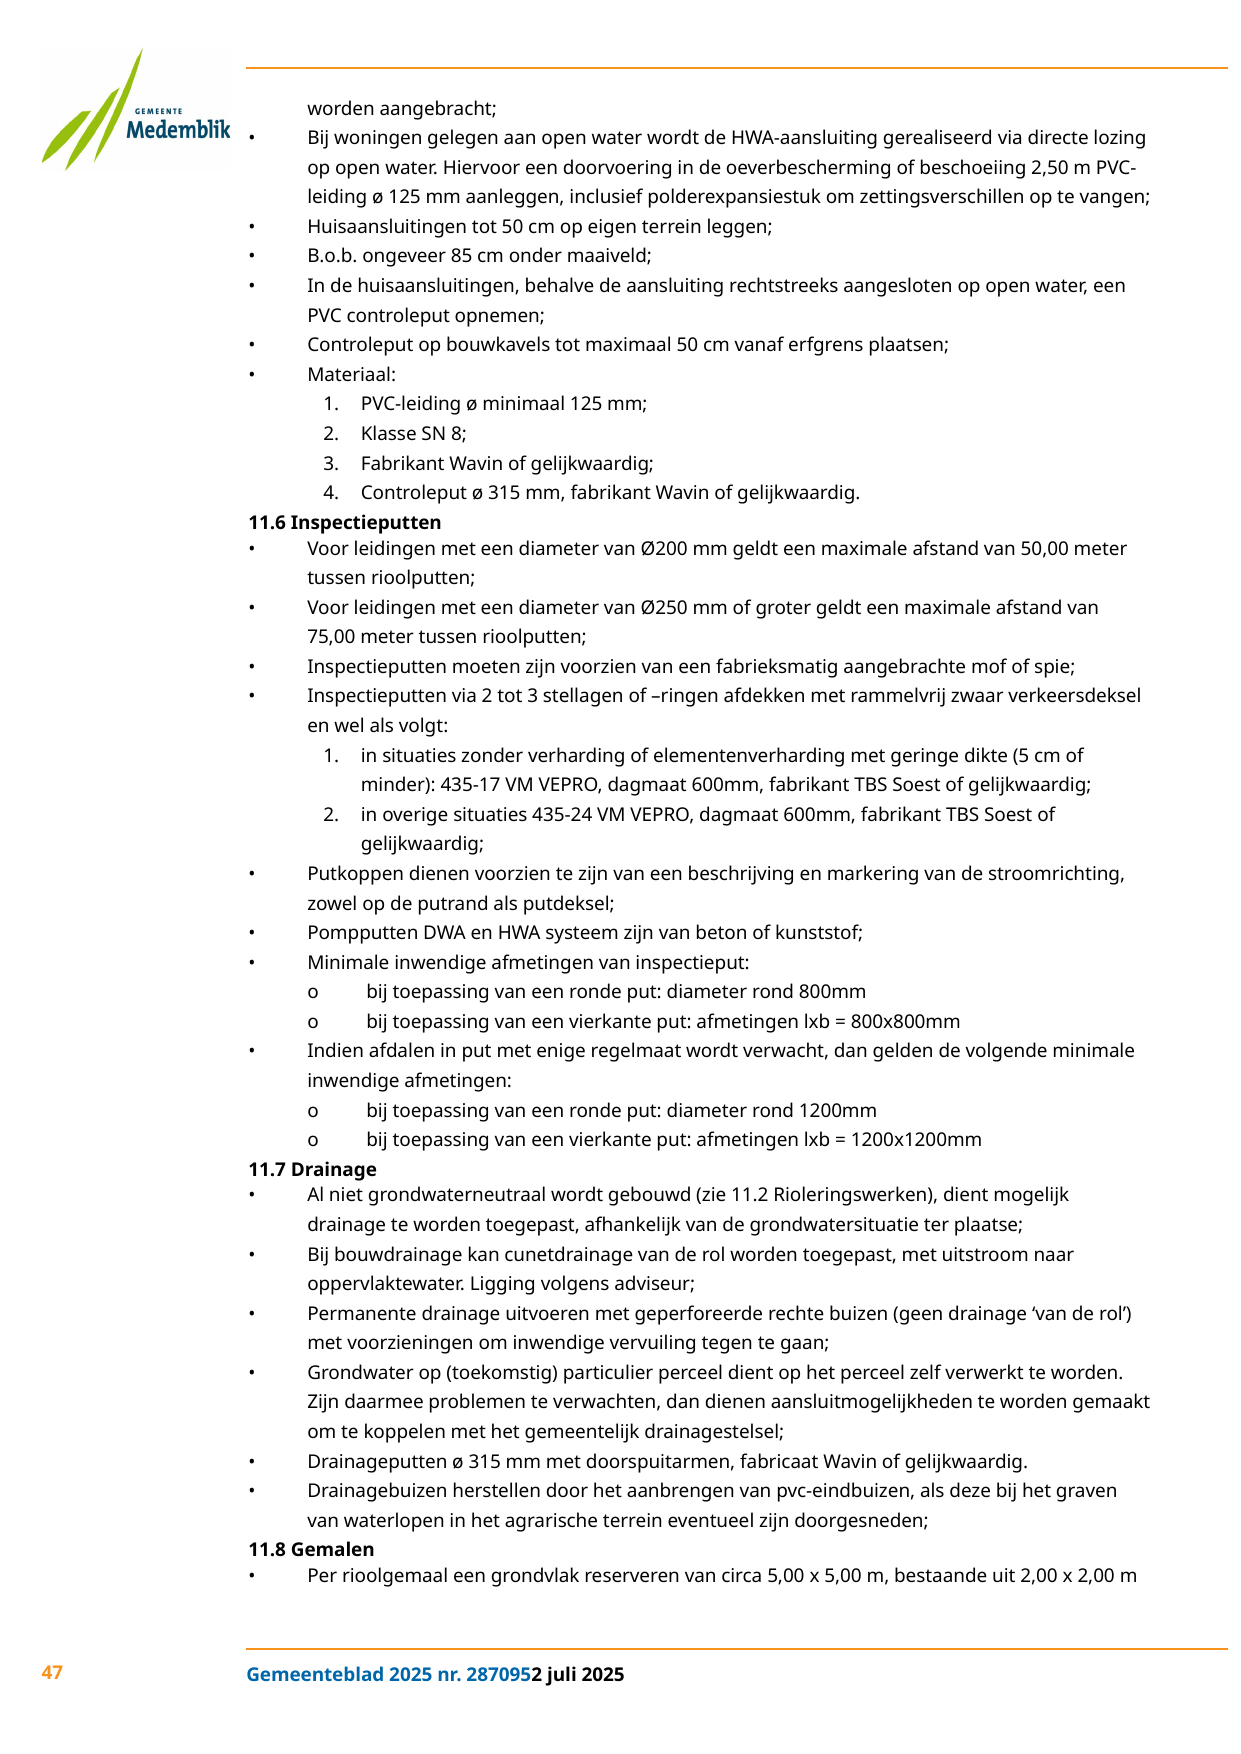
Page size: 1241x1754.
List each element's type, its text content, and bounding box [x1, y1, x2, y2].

list Drainageputten ø 315 mm met doorspuitarmen, fabricaat Wavin of gelijkwaardig. [248, 1448, 1152, 1474]
list Drainagebuizen herstellen door het aanbrengen van pvc-eindbuizen, als deze bij het graven van waterlopen in het agrarische terrein eventueel zijn doorgesneden; [248, 1477, 1152, 1533]
list Indien afdalen in put met enige regelmaat wordt verwacht, dan gelden de volgende minimale inwendige afmetingen: [248, 1038, 1152, 1093]
list in situaties zonder verharding of elementenverharding met geringe dikte (5 cm of minder): 435-17 VM VEPRO, dagmaat 600mm, fabrikant TBS Soest of gelijkwaardig; [323, 742, 1152, 797]
picture [41, 47, 231, 172]
list Controleput ø 315 mm, fabrikant Wavin of gelijkwaardig. [323, 479, 1152, 505]
list Inspectieputten via 2 tot 3 stellagen of –ringen afdekken met rammelvrij zwaar verkeersdeksel en wel als volgt: [248, 683, 1152, 738]
list Bij woningen gelegen aan open water wordt de HWA-aansluiting gerealiseerd via directe lozing op open water. Hiervoor een doorvoering in de oeverbescherming of beschoeiing 2,50 m PVC-leiding ø 125 mm aanleggen, inclusief polderexpansiestuk om zettingsverschillen op te vangen; [248, 124, 1152, 209]
list PVC-leiding ø minimaal 125 mm; [323, 391, 1152, 416]
list in overige situaties 435-24 VM VEPRO, dagmaat 600mm, fabrikant TBS Soest of gelijkwaardig; [323, 801, 1152, 856]
list Voor leidingen met een diameter van Ø200 mm geldt een maximale afstand van 50,00 meter tussen rioolputten; [248, 535, 1152, 590]
list bij toepassing van een vierkante put: afmetingen lxb = 800x800mm [307, 1008, 1152, 1034]
list bij toepassing van een ronde put: diameter rond 800mm [307, 978, 1152, 1004]
list Permanente drainage uitvoeren met geperforeerde rechte buizen (geen drainage ‘van de rol’) met voorzieningen om inwendige vervuiling tegen te gaan; [248, 1300, 1152, 1355]
list Klasse SN 8; [323, 420, 1152, 446]
text 11.8 Gemalen [248, 1537, 1152, 1562]
text 11.6 Inspectieputten [248, 509, 1152, 535]
list bij toepassing van een vierkante put: afmetingen lxb = 1200x1200mm [307, 1126, 1152, 1152]
list Al niet grondwaterneutraal wordt gebouwd (zie 11.2 Rioleringswerken), dient mogelijk drainage te worden toegepast, afhankelijk van de grondwatersituatie ter plaatse; [248, 1182, 1152, 1237]
list Inspectieputten moeten zijn voorzien van een fabrieksmatig aangebrachte mof of spie; [248, 653, 1152, 679]
list worden aangebracht; [248, 95, 1152, 121]
list Materiaal: [248, 361, 1152, 387]
list Voor leidingen met een diameter van Ø250 mm of groter geldt een maximale afstand van 75,00 meter tussen rioolputten; [248, 594, 1152, 649]
list Grondwater op (toekomstig) particulier perceel dient op het perceel zelf verwerkt te worden. Zijn daarmee problemen te verwachten, dan dienen aansluitmogelijkheden te worden gemaakt om te koppelen met het gemeentelijk drainagestelsel; [248, 1359, 1152, 1444]
list Fabrikant Wavin of gelijkwaardig; [323, 450, 1152, 476]
list Minimale inwendige afmetingen van inspectieput: [248, 949, 1152, 974]
list Bij bouwdrainage kan cunetdrainage van de rol worden toegepast, met uitstroom naar oppervlaktewater. Ligging volgens adviseur; [248, 1241, 1152, 1296]
list Putkoppen dienen voorzien te zijn van een beschrijving en markering van de stroomrichting, zowel op de putrand als putdeksel; [248, 860, 1152, 915]
text 11.7 Drainage [248, 1156, 1152, 1182]
list In de huisaansluitingen, behalve de aansluiting rechtstreeks aangesloten op open water, een PVC controleput opnemen; [248, 272, 1152, 328]
list Controleput op bouwkavels tot maximaal 50 cm vanaf erfgrens plaatsen; [248, 331, 1152, 357]
list bij toepassing van een ronde put: diameter rond 1200mm [307, 1097, 1152, 1122]
list Per rioolgemaal een grondvlak reserveren van circa 5,00 x 5,00 m, bestaande uit 2,00 x 2,00 m [248, 1562, 1152, 1588]
list Pompputten DWA en HWA systeem zijn van beton of kunststof; [248, 919, 1152, 945]
list B.o.b. ongeveer 85 cm onder maaiveld; [248, 243, 1152, 268]
list Huisaansluitingen tot 50 cm op eigen terrein leggen; [248, 213, 1152, 239]
